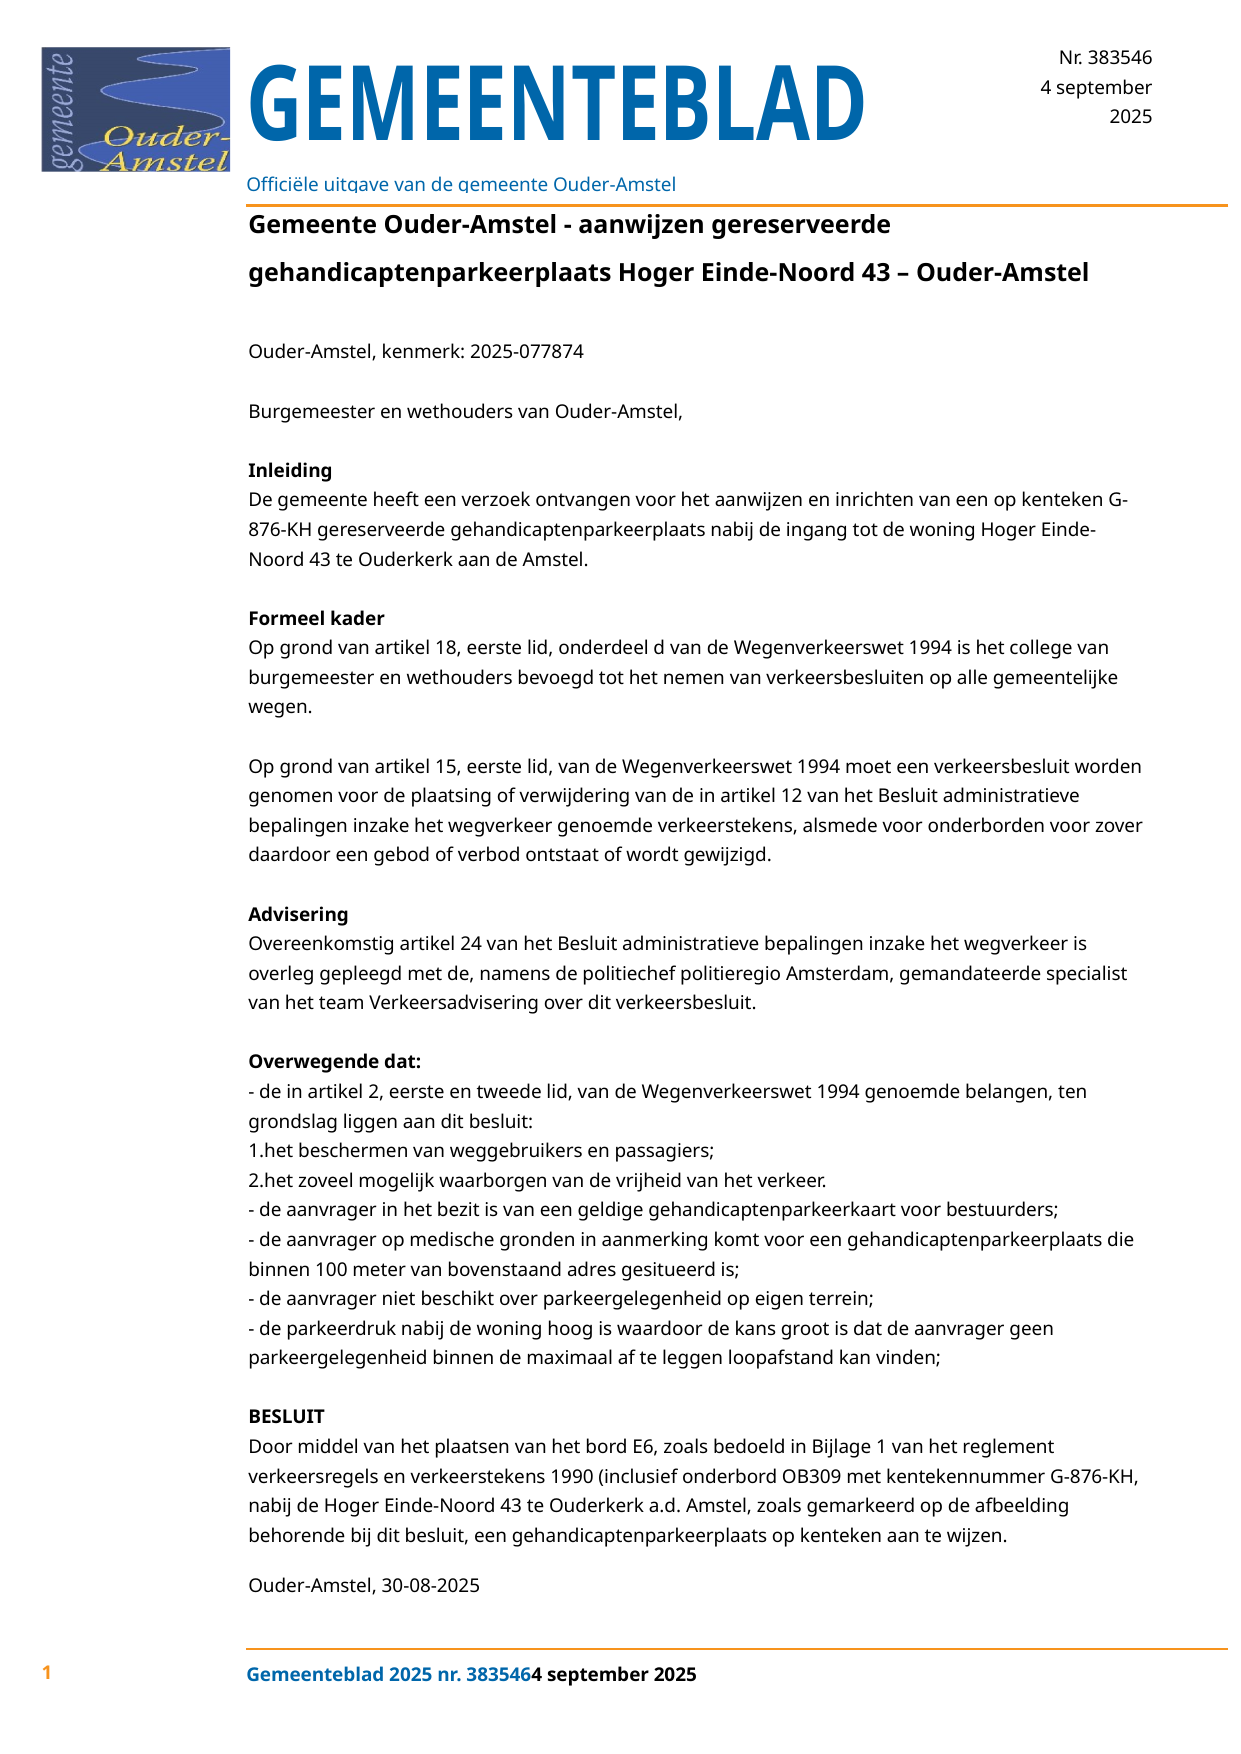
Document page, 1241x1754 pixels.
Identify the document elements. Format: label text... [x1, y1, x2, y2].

text De gemeente heeft een verzoek ontvangen voor het aanwijzen en inrichten van een op kenteken G-876-KH gereserveerde gehandicaptenparkeerplaats nabij de ingang tot de woning Hoger Einde-Noord 43 te Ouderkerk aan de Amstel. [248, 487, 1152, 571]
text 2.het zoveel mogelijk waarborgen van de vrijheid van het verkeer. [248, 1167, 1152, 1193]
text Op grond van artikel 18, eerste lid, onderdeel d van de Wegenverkeerswet 1994 is het college van burgemeester en wethouders bevoegd tot het nemen van verkeersbesluiten op alle gemeentelijke wegen. [248, 634, 1152, 719]
text Formeel kader [248, 605, 1152, 631]
text Ouder-Amstel, 30-08-2025 [248, 1572, 1152, 1598]
text Door middel van het plaatsen van het bord E6, zoals bedoeld in Bijlage 1 van het reglement verkeersregels en verkeerstekens 1990 (inclusief onderbord OB309 met kentekennummer G-876-KH, nabij de Hoger Einde-Noord 43 te Ouderkerk a.d. Amstel, zoals gemarkeerd op de afbeelding behorende bij dit besluit, een gehandicaptenparkeerplaats op kenteken aan te wijzen. [248, 1433, 1152, 1548]
text Burgemeester en wethouders van Ouder-Amstel, [248, 398, 1152, 423]
text - de aanvrager in het bezit is van een geldige gehandicaptenparkeerkaart voor bestuurders; [248, 1197, 1152, 1222]
text Advisering [248, 901, 1152, 926]
text Gemeente Ouder-Amstel - aanwijzen gereserveerde gehandicaptenparkeerplaats Hoger Einde-Noord 43 – Ouder-Amstel [248, 207, 1152, 288]
text - de parkeerdruk nabij de woning hoog is waardoor de kans groot is dat de aanvrager geen parkeergelegenheid binnen de maximaal af te leggen loopafstand kan vinden; [248, 1315, 1152, 1370]
text 1.het beschermen van weggebruikers en passagiers; [248, 1137, 1152, 1163]
text Overwegende dat: [248, 1049, 1152, 1074]
picture [41, 47, 231, 172]
text Inleiding [248, 457, 1152, 483]
text BESLUIT [248, 1404, 1152, 1429]
text - de in artikel 2, eerste en tweede lid, van de Wegenverkeerswet 1994 genoemde belangen, ten grondslag liggen aan dit besluit: [248, 1078, 1152, 1133]
text Op grond van artikel 15, eerste lid, van de Wegenverkeerswet 1994 moet een verkeersbesluit worden genomen voor de plaatsing of verwijdering van de in artikel 12 van het Besluit administratieve bepalingen inzake het wegverkeer genoemde verkeerstekens, alsmede voor onderborden voor zover daardoor een gebod of verbod ontstaat of wordt gewijzigd. [248, 753, 1152, 867]
text - de aanvrager niet beschikt over parkeergelegenheid op eigen terrein; [248, 1285, 1152, 1311]
text - de aanvrager op medische gronden in aanmerking komt voor een gehandicaptenparkeerplaats die binnen 100 meter van bovenstaand adres gesitueerd is; [248, 1226, 1152, 1281]
text Ouder-Amstel, kenmerk: 2025-077874 [248, 339, 1152, 364]
text Overeenkomstig artikel 24 van het Besluit administratieve bepalingen inzake het wegverkeer is overleg gepleegd met de, namens de politiechef politieregio Amsterdam, gemandateerde specialist van het team Verkeersadvisering over dit verkeersbesluit. [248, 930, 1152, 1015]
